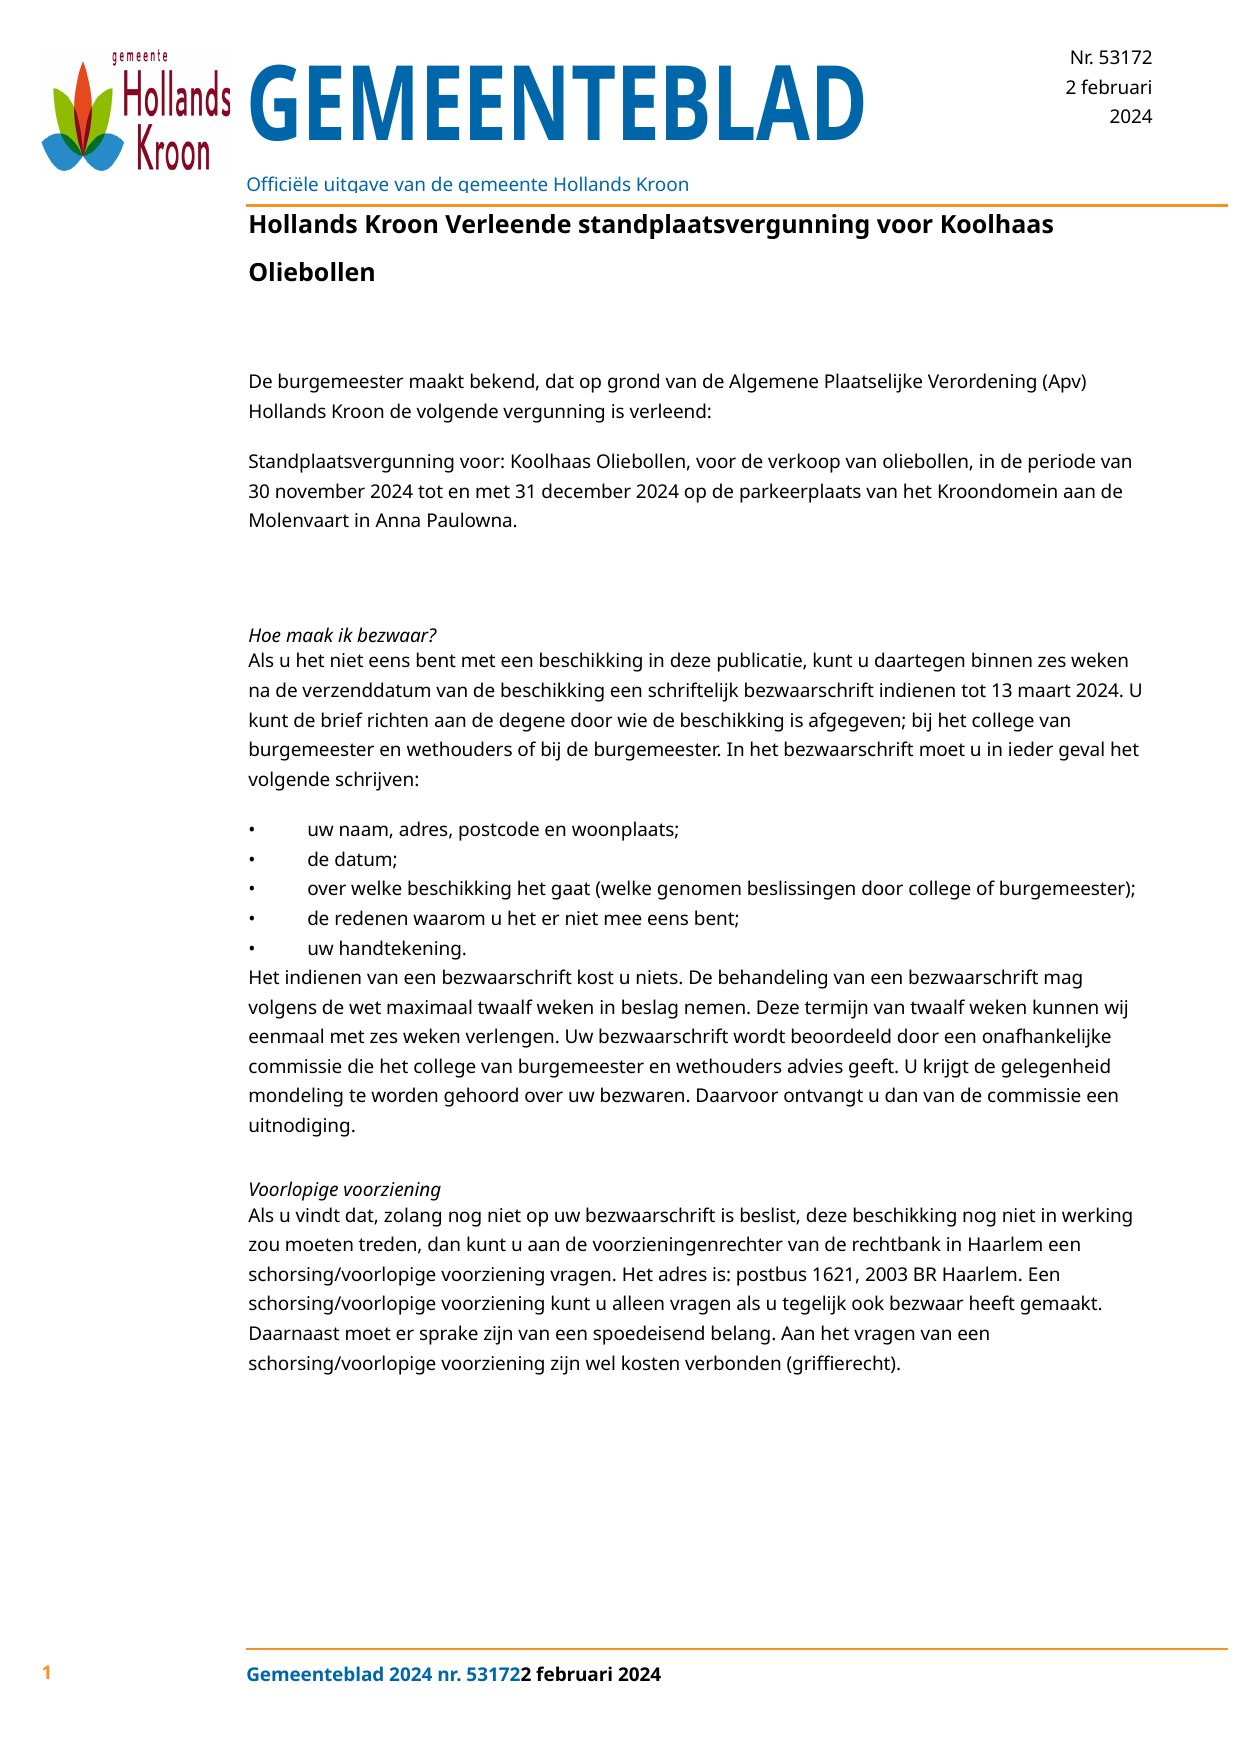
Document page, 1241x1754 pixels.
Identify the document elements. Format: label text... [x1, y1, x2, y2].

text Voorlopige voorziening [248, 1176, 1152, 1202]
text Als u het niet eens bent met een beschikking in deze publicatie, kunt u daartegen binnen zes weken na de verzenddatum van de beschikking een schriftelijk bezwaarschrift indienen tot 13 maart 2024. U kunt de brief richten aan de degene door wie de beschikking is afgegeven; bij het college van burgemeester en wethouders of bij de burgemeester. In het bezwaarschrift moet u in ieder geval het volgende schrijven: [248, 648, 1152, 792]
text Hoe maak ik bezwaar? [248, 622, 1152, 648]
text Standplaatsvergunning voor: Koolhaas Oliebollen, voor de verkoop van oliebollen, in de periode van 30 november 2024 tot en met 31 december 2024 op de parkeerplaats van het Kroondomein aan de Molenvaart in Anna Paulowna. [248, 448, 1152, 533]
text Hollands Kroon Verleende standplaatsvergunning voor Koolhaas Oliebollen [248, 207, 1152, 288]
list uw handtekening. [248, 935, 1152, 960]
picture [41, 47, 231, 172]
text Als u vindt dat, zolang nog niet op uw bezwaarschrift is beslist, deze beschikking nog niet in werking zou moeten treden, dan kunt u aan de voorzieningenrechter van de rechtbank in Haarlem een schorsing/voorlopige voorziening vragen. Het adres is: postbus 1621, 2003 BR Haarlem. Een schorsing/voorlopige voorziening kunt u alleen vragen als u tegelijk ook bezwaar heeft gemaakt. Daarnaast moet er sprake zijn van een spoedeisend belang. Aan het vragen van een schorsing/voorlopige voorziening zijn wel kosten verbonden (griffierecht). [248, 1202, 1152, 1376]
text Het indienen van een bezwaarschrift kost u niets. De behandeling van een bezwaarschrift mag volgens de wet maximaal twaalf weken in beslag nemen. Deze termijn van twaalf weken kunnen wij eenmaal met zes weken verlengen. Uw bezwaarschrift wordt beoordeeld door een onafhankelijke commissie die het college van burgemeester en wethouders advies geeft. U krijgt de gelegenheid mondeling te worden gehoord over uw bezwaren. Daarvoor ontvangt u dan van de commissie een uitnodiging. [248, 964, 1152, 1138]
text De burgemeester maakt bekend, dat op grond van de Algemene Plaatselijke Verordening (Apv) Hollands Kroon de volgende vergunning is verleend: [248, 368, 1152, 424]
list over welke beschikking het gaat (welke genomen beslissingen door college of burgemeester); [248, 876, 1152, 901]
list de datum; [248, 846, 1152, 872]
list uw naam, adres, postcode en woonplaats; [248, 816, 1152, 842]
list de redenen waarom u het er niet mee eens bent; [248, 905, 1152, 931]
